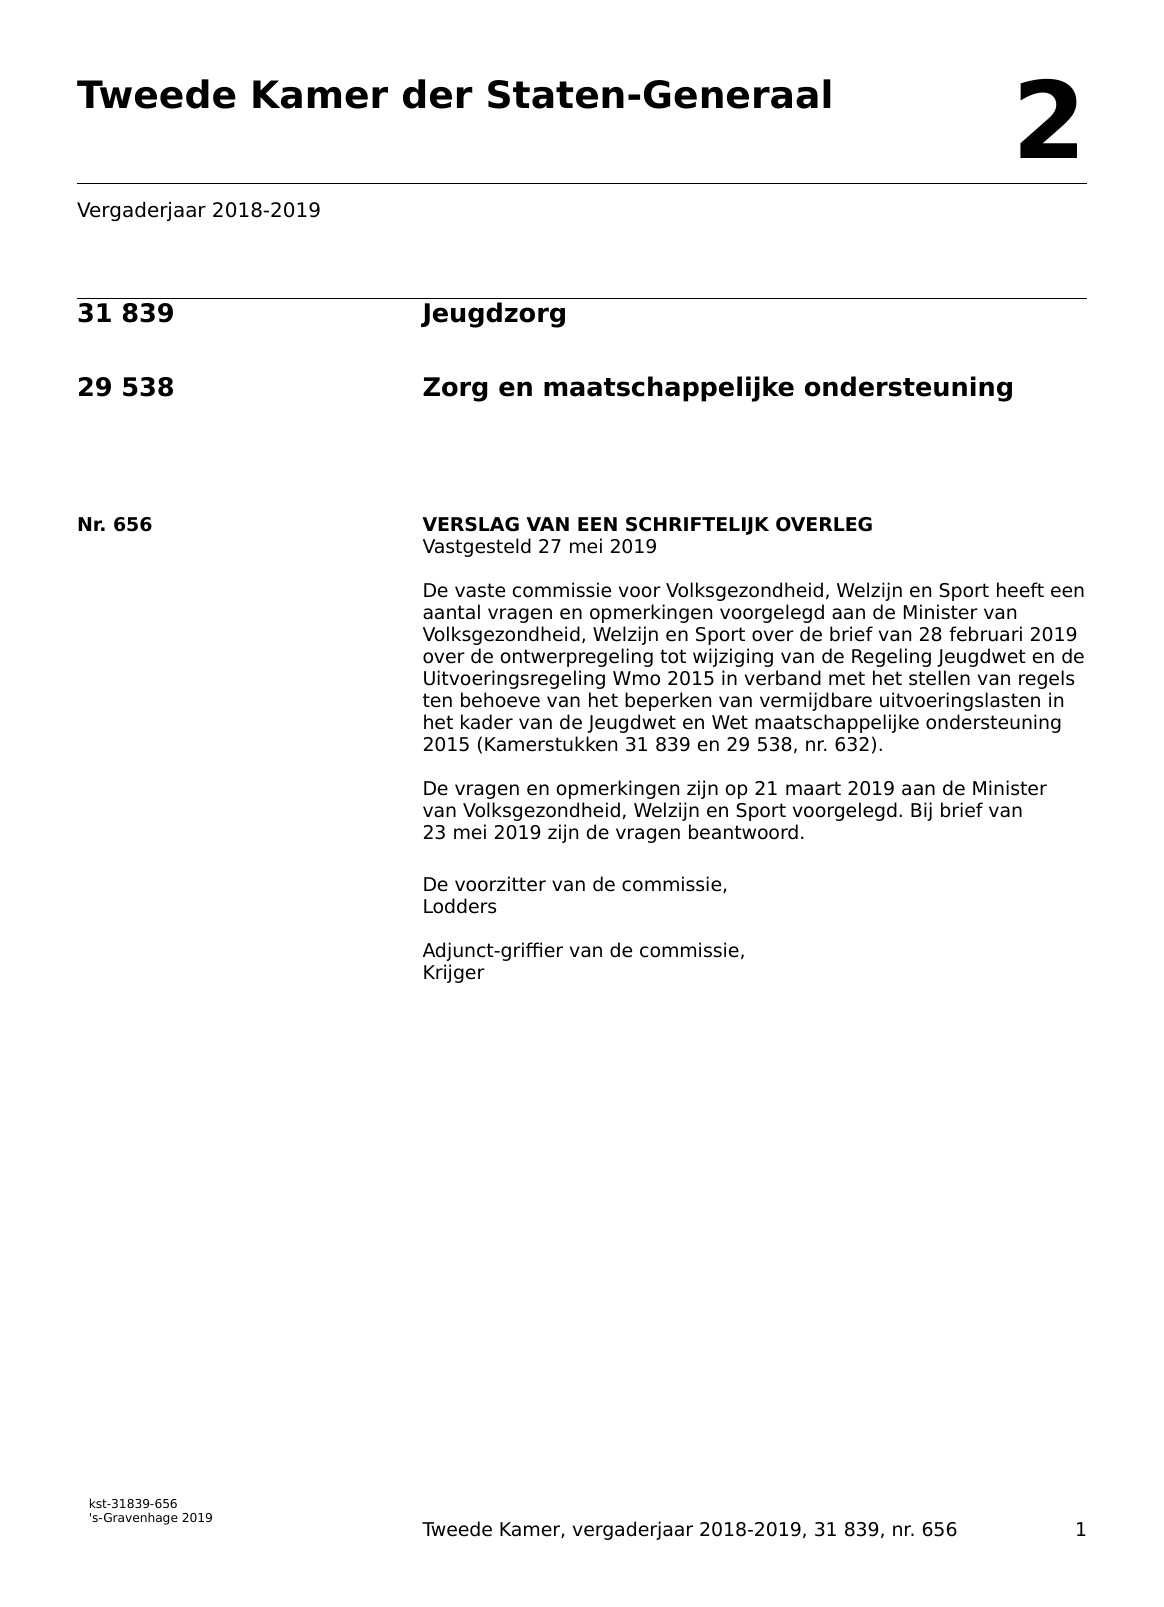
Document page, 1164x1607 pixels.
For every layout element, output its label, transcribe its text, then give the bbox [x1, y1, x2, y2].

subtitle Nr. 656 VERSLAG VAN EEN SCHRIFTELIJK OVERLEG [77, 514, 1087, 536]
text De voorzitter van de commissie, Lodders [422, 874, 1087, 918]
table_cell Vergaderjaar 2018-2019 [77, 184, 1087, 298]
text kst-31839-656 [88, 1497, 323, 1511]
table_header Tweede Kamer der Staten-Generaal [77, 59, 886, 183]
text Adjunct-griffier van de commissie, Krijger [422, 940, 1087, 984]
text 's-Gravenhage 2019 [88, 1511, 323, 1525]
text Vastgesteld 27 mei 2019 [422, 536, 1087, 558]
subtitle 31 839 Jeugdzorg [77, 299, 1087, 329]
table_header 2 [886, 59, 1087, 183]
text De vragen en opmerkingen zijn op 21 maart 2019 aan de Minister van Volksgezondheid, Welzijn en Sport voorgelegd. Bij brief van 23 mei 2019 zijn de vragen beantwoord. [422, 778, 1087, 844]
subtitle 29 538 Zorg en maatschappelijke ondersteuning [77, 373, 1087, 403]
text De vaste commissie voor Volksgezondheid, Welzijn en Sport heeft een aantal vragen en opmerkingen voorgelegd aan de Minister van Volksgezondheid, Welzijn en Sport over de brief van 28 februari 2019 over de ontwerpregeling tot wijziging van de Regeling Jeugdwet en de Uitvoeringsregeling Wmo 2015 in verband met het stellen van regels ten behoeve van het beperken van vermijdbare uitvoeringslasten in het kader van de Jeugdwet en Wet maatschappelijke ondersteuning 2015 (Kamerstukken 31 839 en 29 538, nr. 632). [422, 580, 1087, 756]
